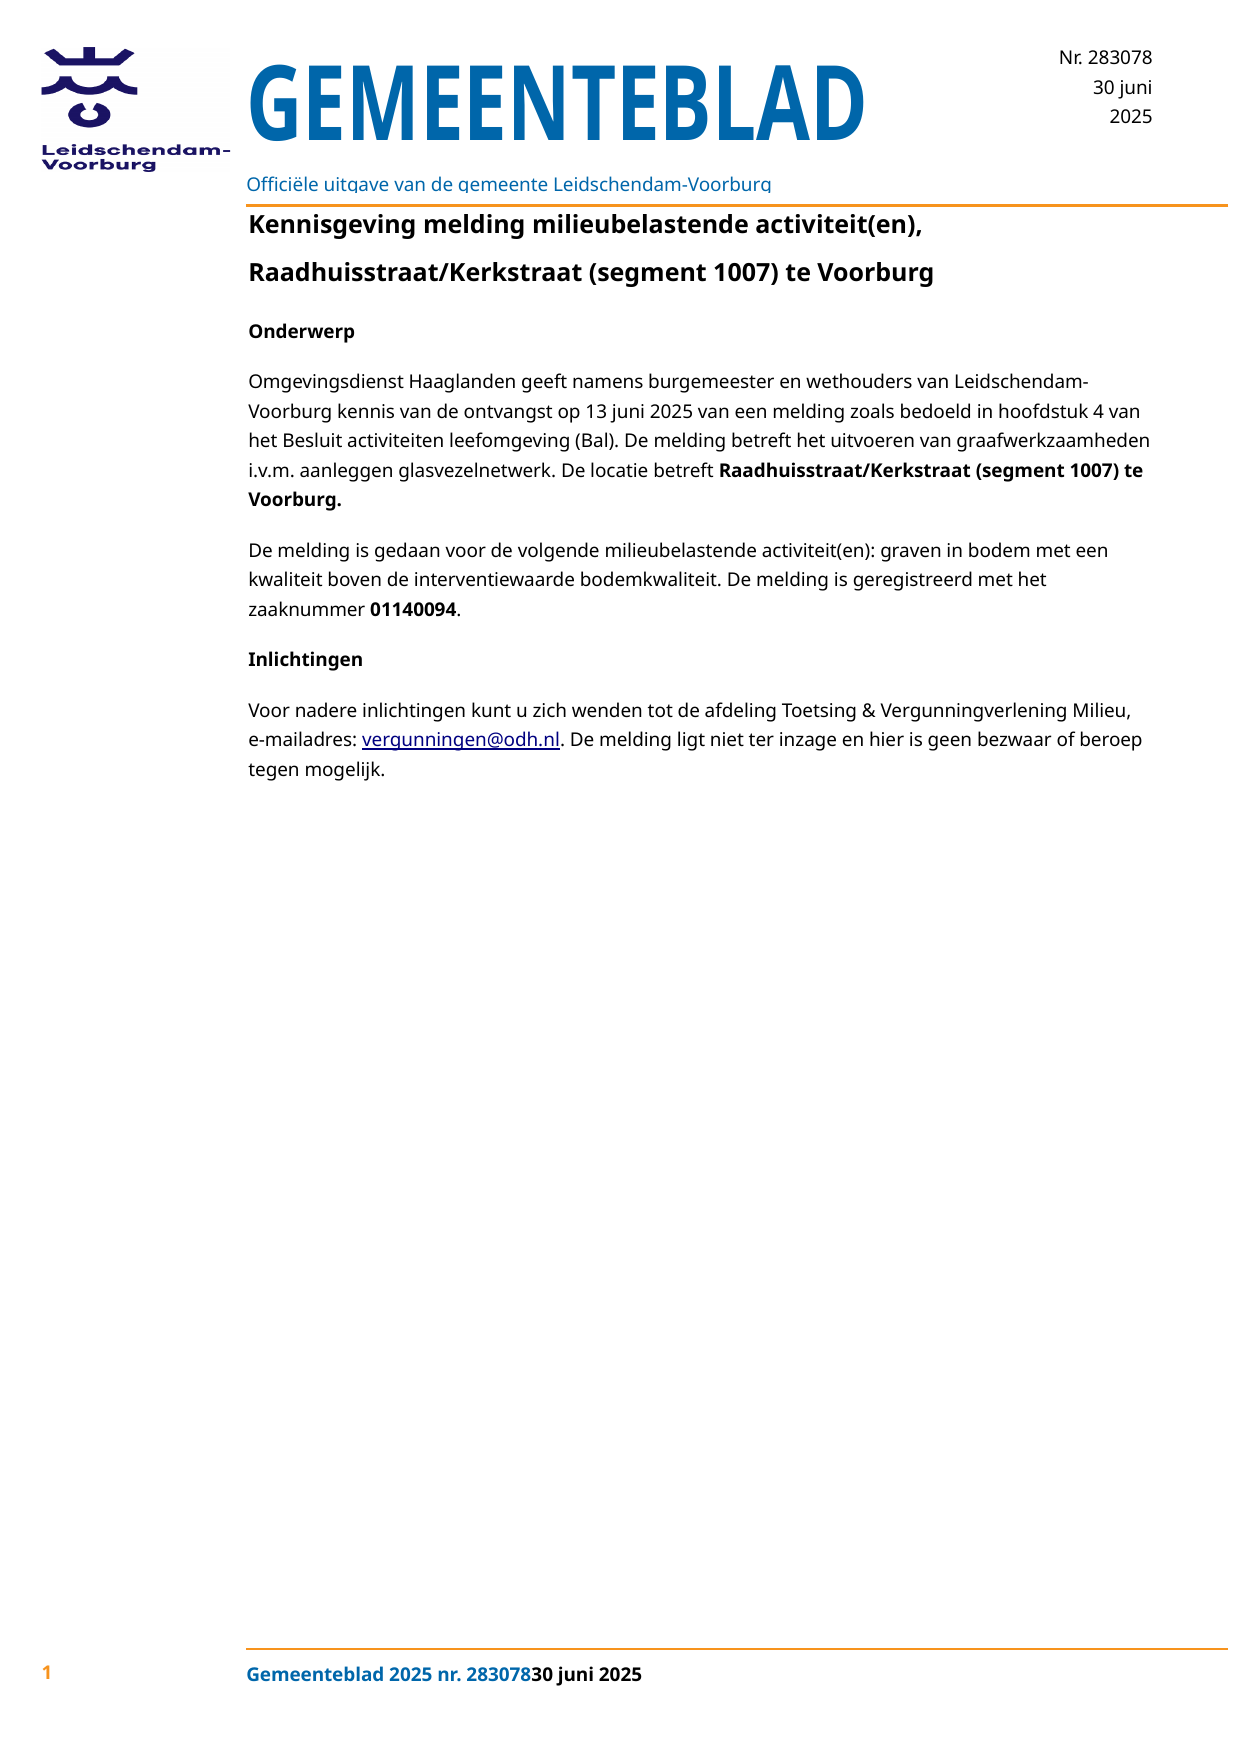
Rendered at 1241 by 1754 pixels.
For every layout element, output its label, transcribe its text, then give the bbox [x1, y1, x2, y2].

text Kennisgeving melding milieubelastende activiteit(en), Raadhuisstraat/Kerkstraat (segment 1007) te Voorburg [248, 207, 1152, 288]
picture [41, 47, 231, 172]
text Omgevingsdienst Haaglanden geeft namens burgemeester en wethouders van Leidschendam-Voorburg kennis van de ontvangst op 13 juni 2025 van een melding zoals bedoeld in hoofdstuk 4 van het Besluit activiteiten leefomgeving (Bal). De melding betreft het uitvoeren van graafwerkzaamheden i.v.m. aanleggen glasvezelnetwerk. De locatie betreft Raadhuisstraat/Kerkstraat (segment 1007) te Voorburg. [248, 368, 1152, 512]
text Onderwerp [248, 318, 1152, 344]
text Inlichtingen [248, 647, 1152, 672]
text Voor nadere inlichtingen kunt u zich wenden tot de afdeling Toetsing & Vergunningverlening Milieu, e-mailadres: vergunningen@odh.nl. De melding ligt niet ter inzage en hier is geen bezwaar of beroep tegen mogelijk. [248, 697, 1152, 782]
text De melding is gedaan voor de volgende milieubelastende activiteit(en): graven in bodem met een kwaliteit boven de interventiewaarde bodemkwaliteit. De melding is geregistreerd met het zaaknummer 01140094. [248, 537, 1152, 622]
